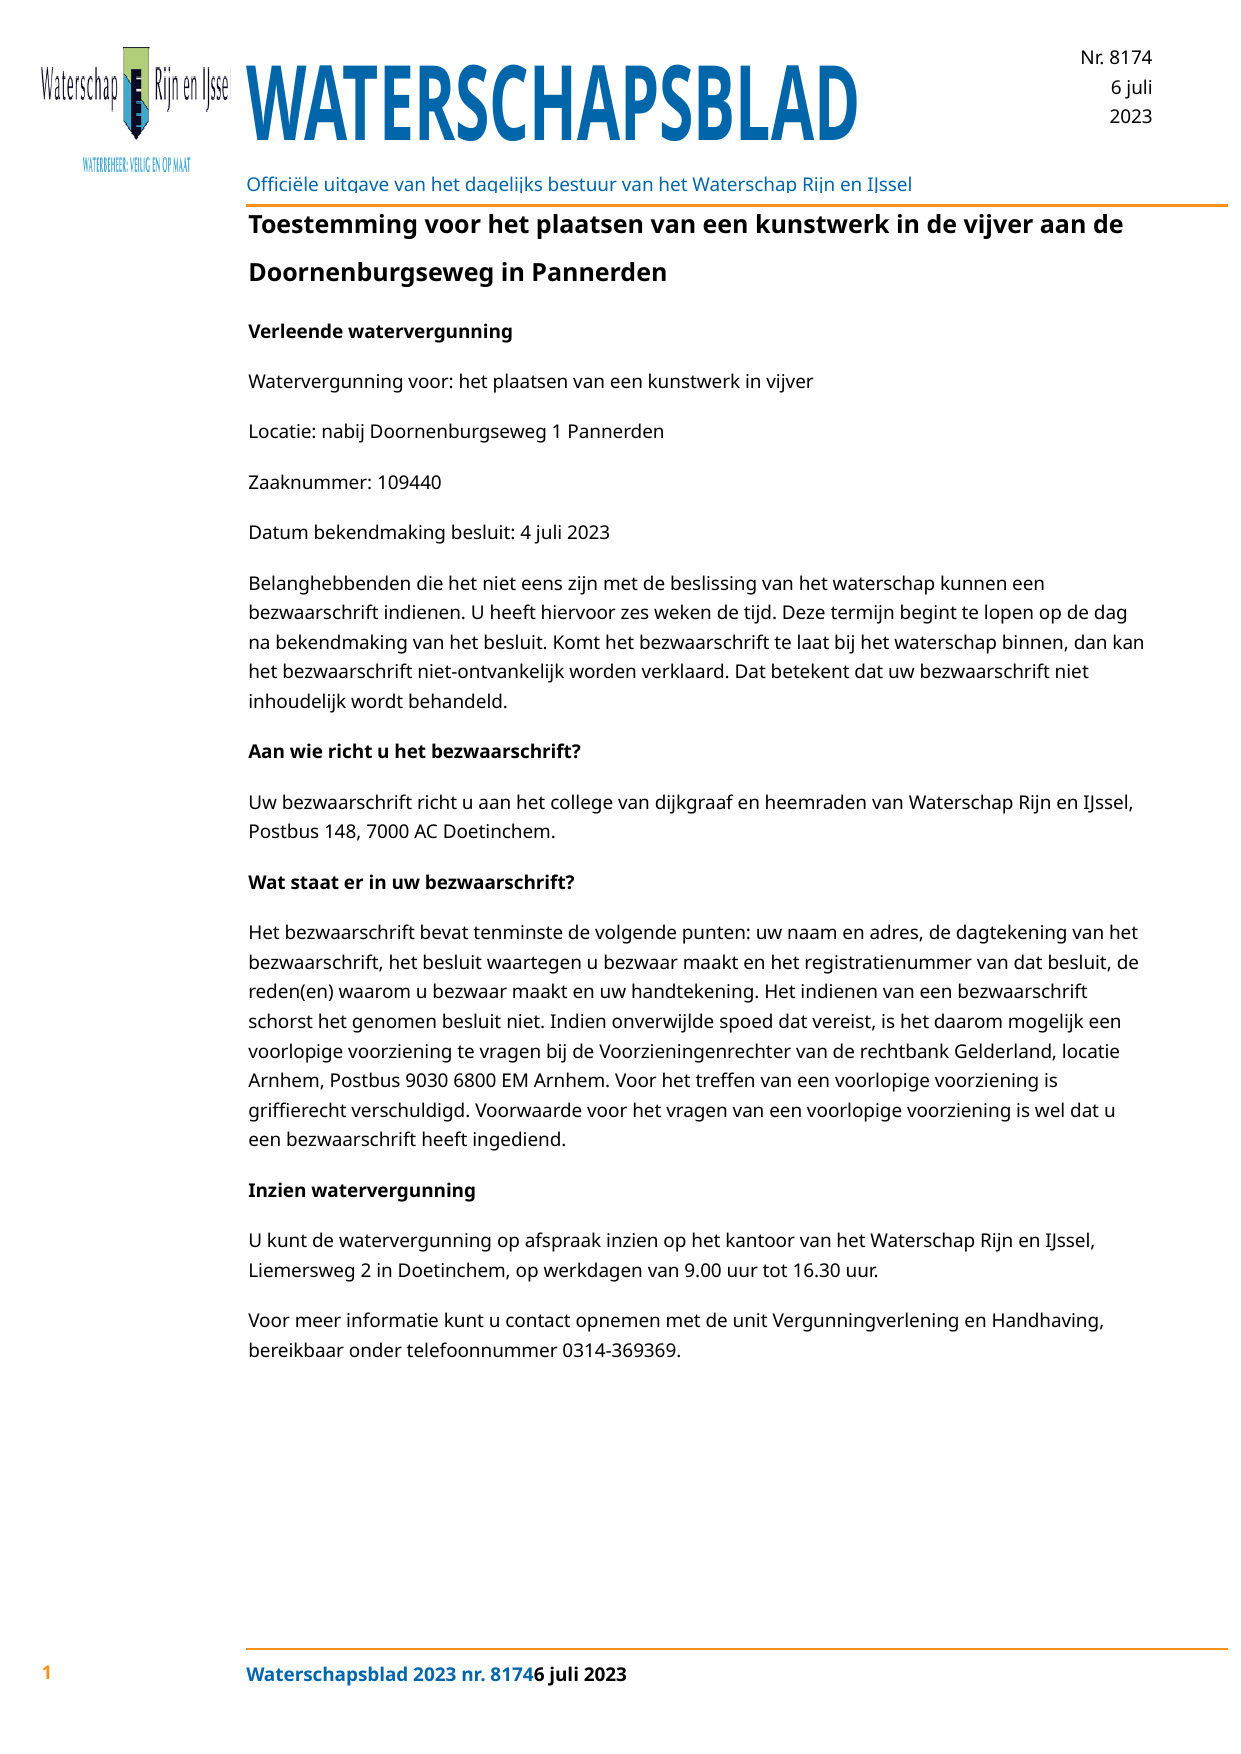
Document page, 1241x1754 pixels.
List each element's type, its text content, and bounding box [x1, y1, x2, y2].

text Watervergunning voor: het plaatsen van een kunstwerk in vijver [248, 368, 1152, 394]
text Wat staat er in uw bezwaarschrift? [248, 869, 1152, 895]
text U kunt de watervergunning op afspraak inzien op het kantoor van het Waterschap Rijn en IJssel, Liemersweg 2 in Doetinchem, op werkdagen van 9.00 uur tot 16.30 uur. [248, 1227, 1152, 1283]
text Inzien watervergunning [248, 1177, 1152, 1203]
text Belanghebbenden die het niet eens zijn met de beslissing van het waterschap kunnen een bezwaarschrift indienen. U heeft hiervoor zes weken de tijd. Deze termijn begint te lopen op de dag na bekendmaking van het besluit. Komt het bezwaarschrift te laat bij het waterschap binnen, dan kan het bezwaarschrift niet-ontvankelijk worden verklaard. Dat betekent dat uw bezwaarschrift niet inhoudelijk wordt behandeld. [248, 570, 1152, 714]
text Toestemming voor het plaatsen van een kunstwerk in de vijver aan de Doornenburgseweg in Pannerden [248, 207, 1152, 288]
text Uw bezwaarschrift richt u aan het college van dijkgraaf en heemraden van Waterschap Rijn en IJssel, Postbus 148, 7000 AC Doetinchem. [248, 789, 1152, 844]
text Datum bekendmaking besluit: 4 juli 2023 [248, 519, 1152, 545]
text Verleende watervergunning [248, 318, 1152, 344]
picture [41, 47, 231, 172]
text Zaaknummer: 109440 [248, 469, 1152, 495]
text Locatie: nabij Doornenburgseweg 1 Pannerden [248, 419, 1152, 444]
text Het bezwaarschrift bevat tenminste de volgende punten: uw naam en adres, de dagtekening van het bezwaarschrift, het besluit waartegen u bezwaar maakt en het registratienummer van dat besluit, de reden(en) waarom u bezwaar maakt en uw handtekening. Het indienen van een bezwaarschrift schorst het genomen besluit niet. Indien onverwijlde spoed dat vereist, is het daarom mogelijk een voorlopige voorziening te vragen bij de Voorzieningenrechter van de rechtbank Gelderland, locatie Arnhem, Postbus 9030 6800 EM Arnhem. Voor het treffen van een voorlopige voorziening is griffierecht verschuldigd. Voorwaarde voor het vragen van een voorlopige voorziening is wel dat u een bezwaarschrift heeft ingediend. [248, 919, 1152, 1152]
text Aan wie richt u het bezwaarschrift? [248, 739, 1152, 764]
text Voor meer informatie kunt u contact opnemen met de unit Vergunningverlening en Handhaving, bereikbaar onder telefoonnummer 0314-369369. [248, 1307, 1152, 1363]
